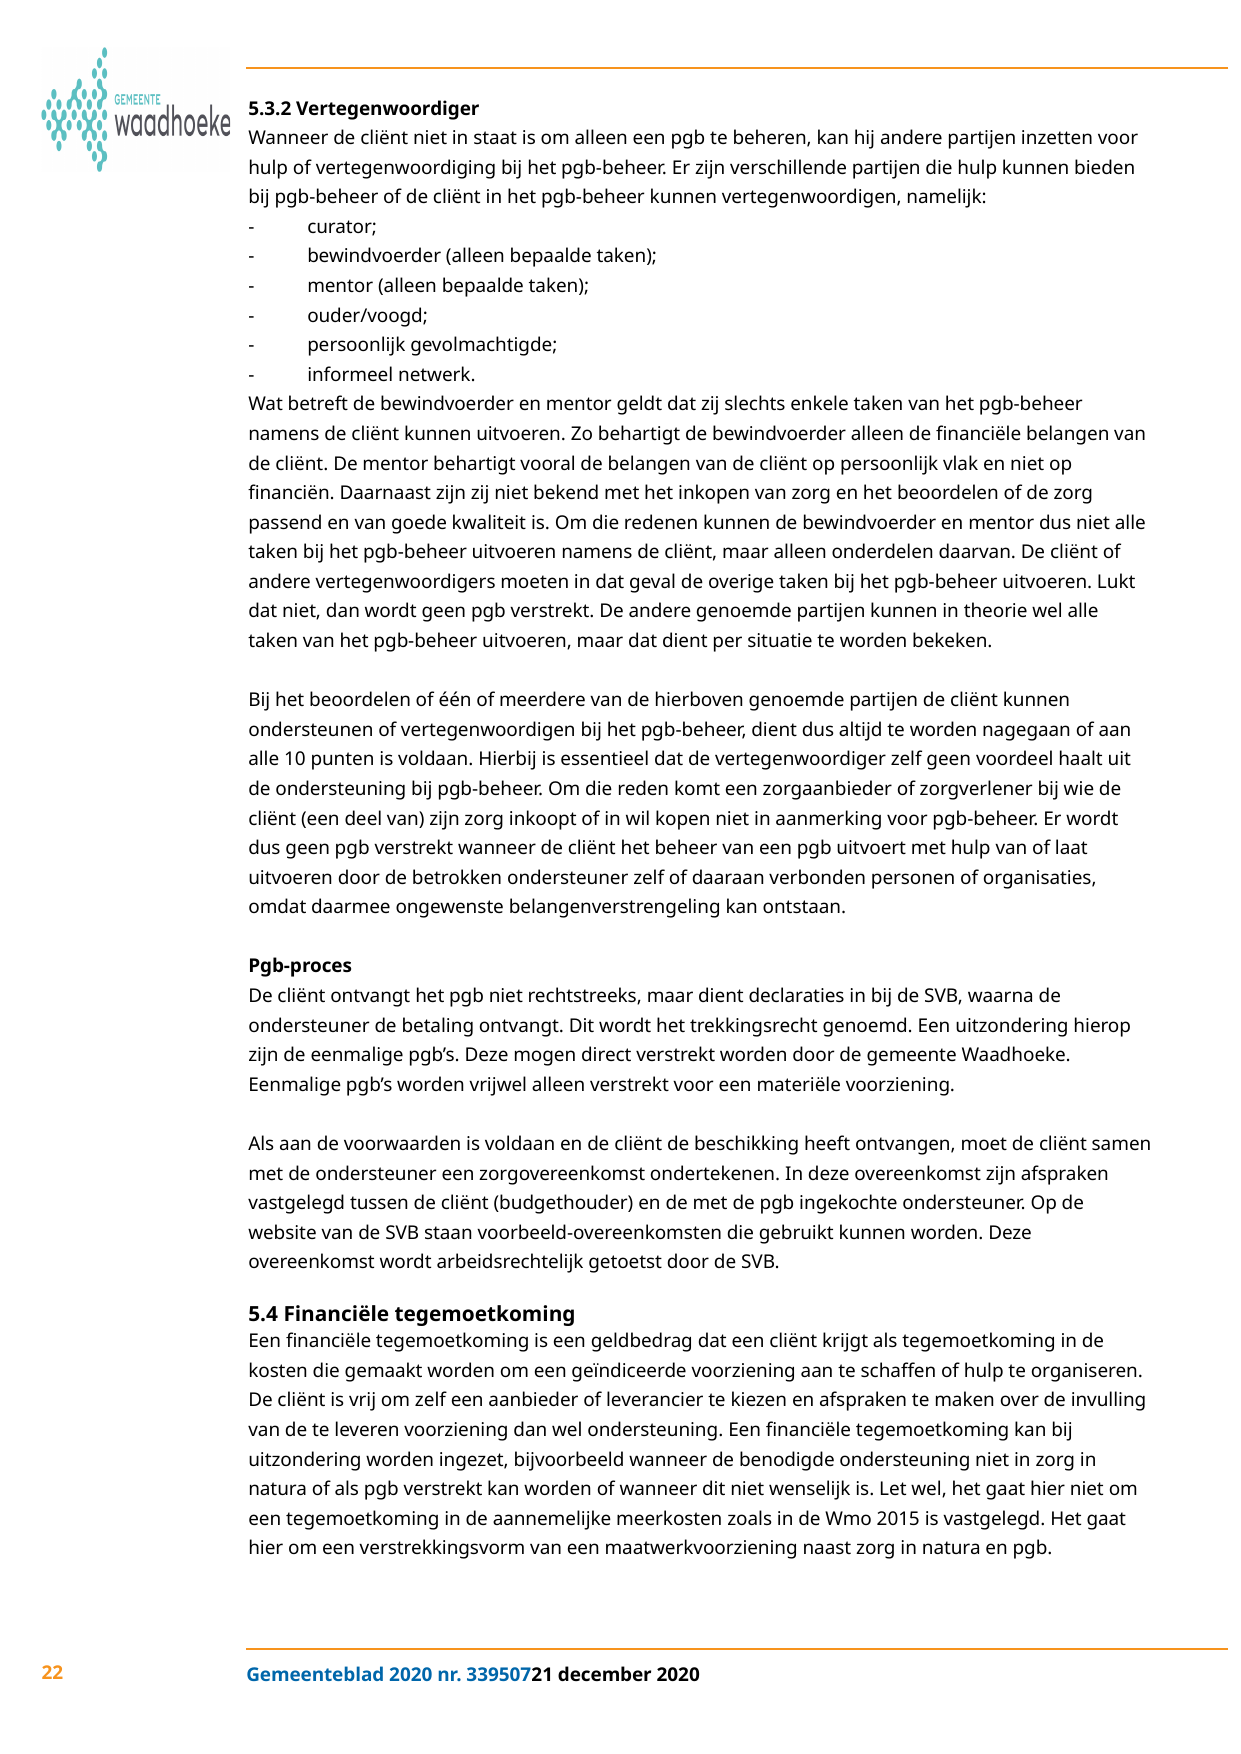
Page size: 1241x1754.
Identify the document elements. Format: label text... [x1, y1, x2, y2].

list curator; [248, 213, 1152, 239]
text Wat betreft de bewindvoerder en mentor geldt dat zij slechts enkele taken van het pgb-beheer namens de cliënt kunnen uitvoeren. Zo behartigt de bewindvoerder alleen de financiële belangen van de cliënt. De mentor behartigt vooral de belangen van de cliënt op persoonlijk vlak en niet op financiën. Daarnaast zijn zij niet bekend met het inkopen van zorg en het beoordelen of de zorg passend en van goede kwaliteit is. Om die redenen kunnen de bewindvoerder en mentor dus niet alle taken bij het pgb-beheer uitvoeren namens de cliënt, maar alleen onderdelen daarvan. De cliënt of andere vertegenwoordigers moeten in dat geval de overige taken bij het pgb-beheer uitvoeren. Lukt dat niet, dan wordt geen pgb verstrekt. De andere genoemde partijen kunnen in theorie wel alle taken van het pgb-beheer uitvoeren, maar dat dient per situatie te worden bekeken. [248, 391, 1152, 653]
text Een financiële tegemoetkoming is een geldbedrag dat een cliënt krijgt als tegemoetkoming in de kosten die gemaakt worden om een geïndiceerde voorziening aan te schaffen of hulp te organiseren. De cliënt is vrij om zelf een aanbieder of leverancier te kiezen en afspraken te maken over de invulling van de te leveren voorziening dan wel ondersteuning. Een financiële tegemoetkoming kan bij uitzondering worden ingezet, bijvoorbeeld wanneer de benodigde ondersteuning niet in zorg in natura of als pgb verstrekt kan worden of wanneer dit niet wenselijk is. Let wel, het gaat hier niet om een tegemoetkoming in de aannemelijke meerkosten zoals in de Wmo 2015 is vastgelegd. Het gaat hier om een verstrekkingsvorm van een maatwerkvoorziening naast zorg in natura en pgb. [248, 1327, 1152, 1560]
list persoonlijk gevolmachtigde; [248, 331, 1152, 357]
text Bij het beoordelen of één of meerdere van de hierboven genoemde partijen de cliënt kunnen ondersteunen of vertegenwoordigen bij het pgb-beheer, dient dus altijd te worden nagegaan of aan alle 10 punten is voldaan. Hierbij is essentieel dat de vertegenwoordiger zelf geen voordeel haalt uit de ondersteuning bij pgb-beheer. Om die reden komt een zorgaanbieder of zorgverlener bij wie de cliënt (een deel van) zijn zorg inkoopt of in wil kopen niet in aanmerking voor pgb-beheer. Er wordt dus geen pgb verstrekt wanneer de cliënt het beheer van een pgb uitvoert met hulp van of laat uitvoeren door de betrokken ondersteuner zelf of daaraan verbonden personen of organisaties, omdat daarmee ongewenste belangenverstrengeling kan ontstaan. [248, 686, 1152, 919]
text Pgb-proces [248, 953, 1152, 978]
text 5.4 Financiële tegemoetkoming [248, 1299, 1152, 1327]
list ouder/voogd; [248, 302, 1152, 328]
list informeel netwerk. [248, 361, 1152, 387]
picture [41, 47, 231, 172]
text 5.3.2 Vertegenwoordiger [248, 95, 1152, 121]
text De cliënt ontvangt het pgb niet rechtstreeks, maar dient declaraties in bij de SVB, waarna de ondersteuner de betaling ontvangt. Dit wordt het trekkingsrecht genoemd. Een uitzondering hierop zijn de eenmalige pgb’s. Deze mogen direct verstrekt worden door de gemeente Waadhoeke. Eenmalige pgb’s worden vrijwel alleen verstrekt voor een materiële voorziening. [248, 982, 1152, 1097]
list mentor (alleen bepaalde taken); [248, 272, 1152, 298]
text Wanneer de cliënt niet in staat is om alleen een pgb te beheren, kan hij andere partijen inzetten voor hulp of vertegenwoordiging bij het pgb-beheer. Er zijn verschillende partijen die hulp kunnen bieden bij pgb-beheer of de cliënt in het pgb-beheer kunnen vertegenwoordigen, namelijk: [248, 124, 1152, 209]
text Als aan de voorwaarden is voldaan en de cliënt de beschikking heeft ontvangen, moet de cliënt samen met de ondersteuner een zorgovereenkomst ondertekenen. In deze overeenkomst zijn afspraken vastgelegd tussen de cliënt (budgethouder) en de met de pgb ingekochte ondersteuner. Op de website van de SVB staan voorbeeld-overeenkomsten die gebruikt kunnen worden. Deze overeenkomst wordt arbeidsrechtelijk getoetst door de SVB. [248, 1130, 1152, 1274]
list bewindvoerder (alleen bepaalde taken); [248, 243, 1152, 268]
